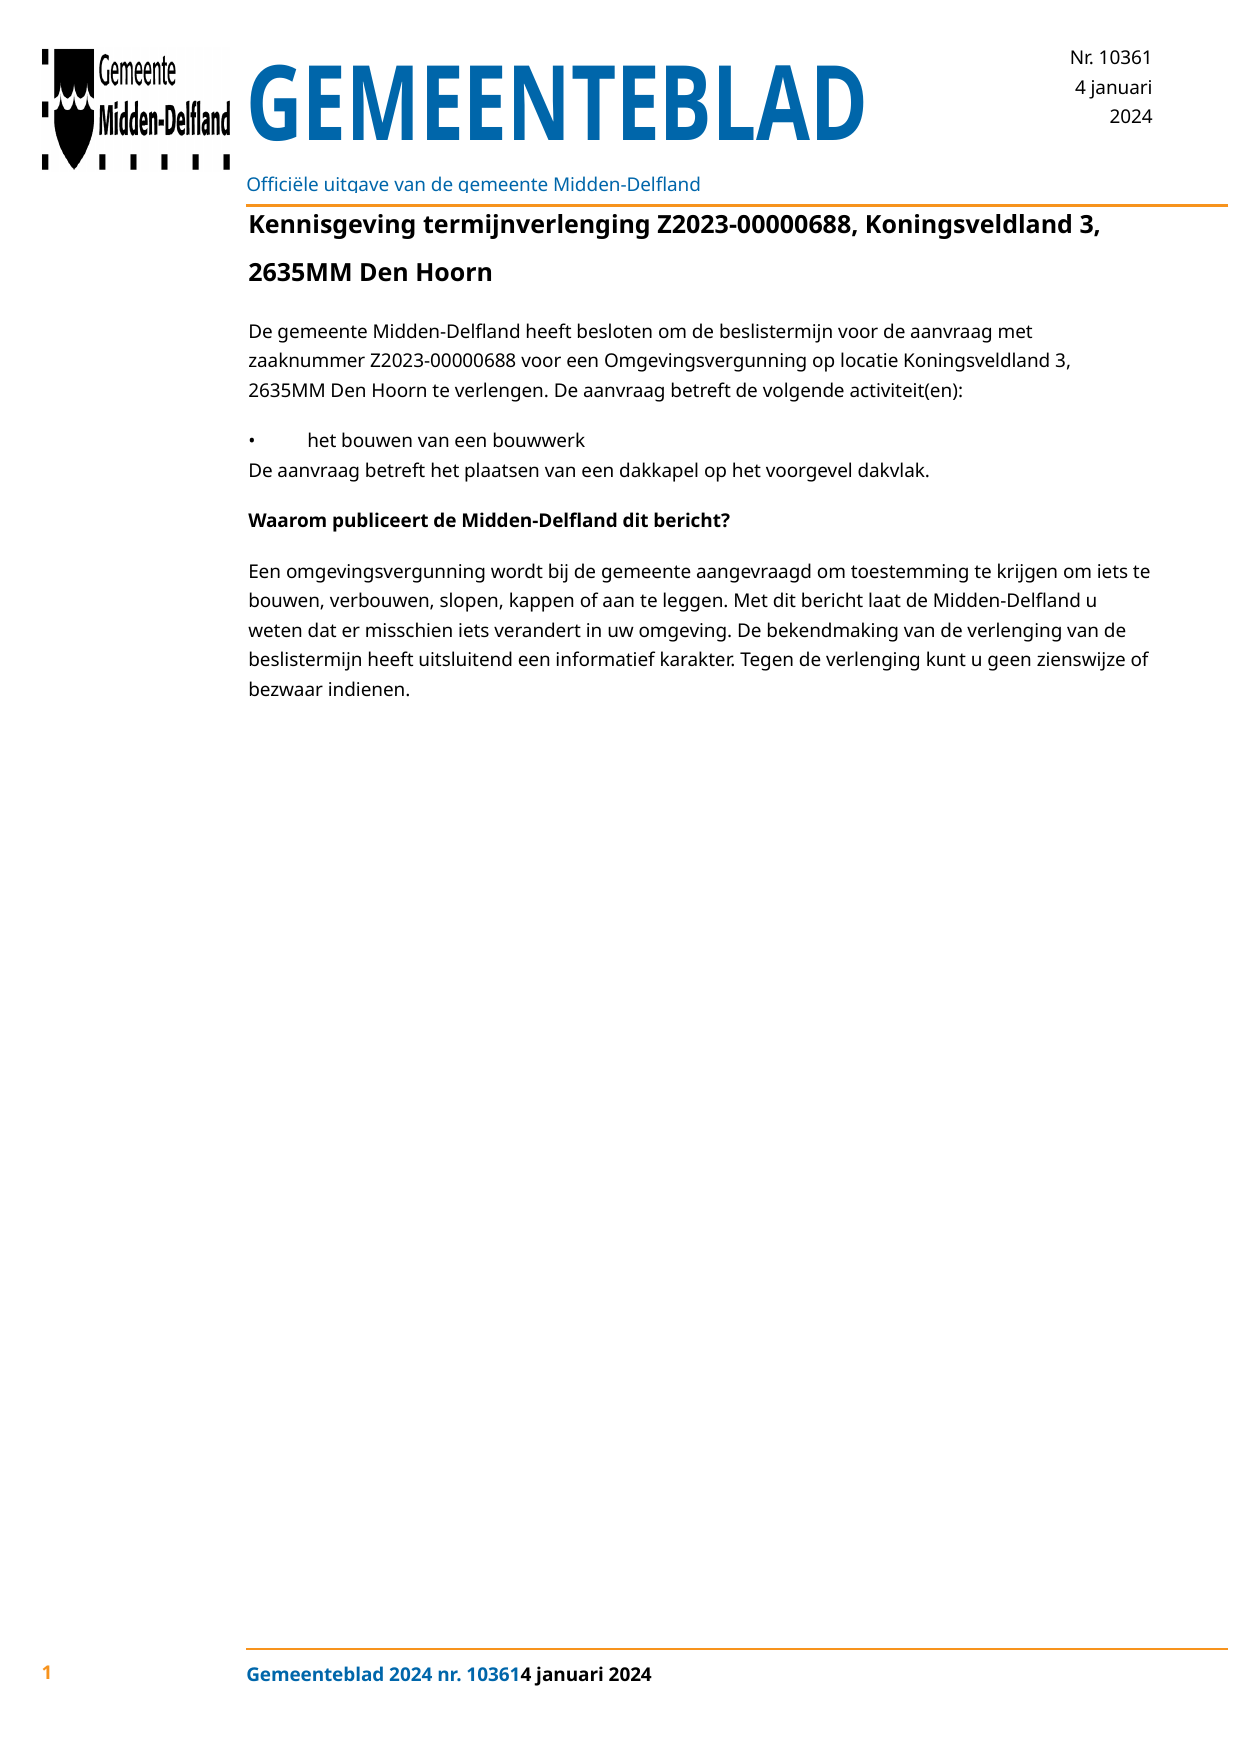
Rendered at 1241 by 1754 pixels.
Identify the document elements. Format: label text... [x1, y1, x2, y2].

text De gemeente Midden-Delfland heeft besloten om de beslistermijn voor de aanvraag met zaaknummer Z2023-00000688 voor een Omgevingsvergunning op locatie Koningsveldland 3, 2635MM Den Hoorn te verlengen. De aanvraag betreft de volgende activiteit(en): [248, 318, 1152, 403]
text Waarom publiceert de Midden-Delfland dit bericht? [248, 507, 1152, 533]
list het bouwen van een bouwwerk [248, 427, 1152, 453]
picture [41, 47, 231, 172]
text Een omgevingsvergunning wordt bij de gemeente aangevraagd om toestemming te krijgen om iets te bouwen, verbouwen, slopen, kappen of aan te leggen. Met dit bericht laat de Midden-Delfland u weten dat er misschien iets verandert in uw omgeving. De bekendmaking van de verlenging van de beslistermijn heeft uitsluitend een informatief karakter. Tegen de verlenging kunt u geen zienswijze of bezwaar indienen. [248, 558, 1152, 702]
text De aanvraag betreft het plaatsen van een dakkapel op het voorgevel dakvlak. [248, 457, 1152, 483]
text Kennisgeving termijnverlenging Z2023-00000688, Koningsveldland 3, 2635MM Den Hoorn [248, 207, 1152, 288]
